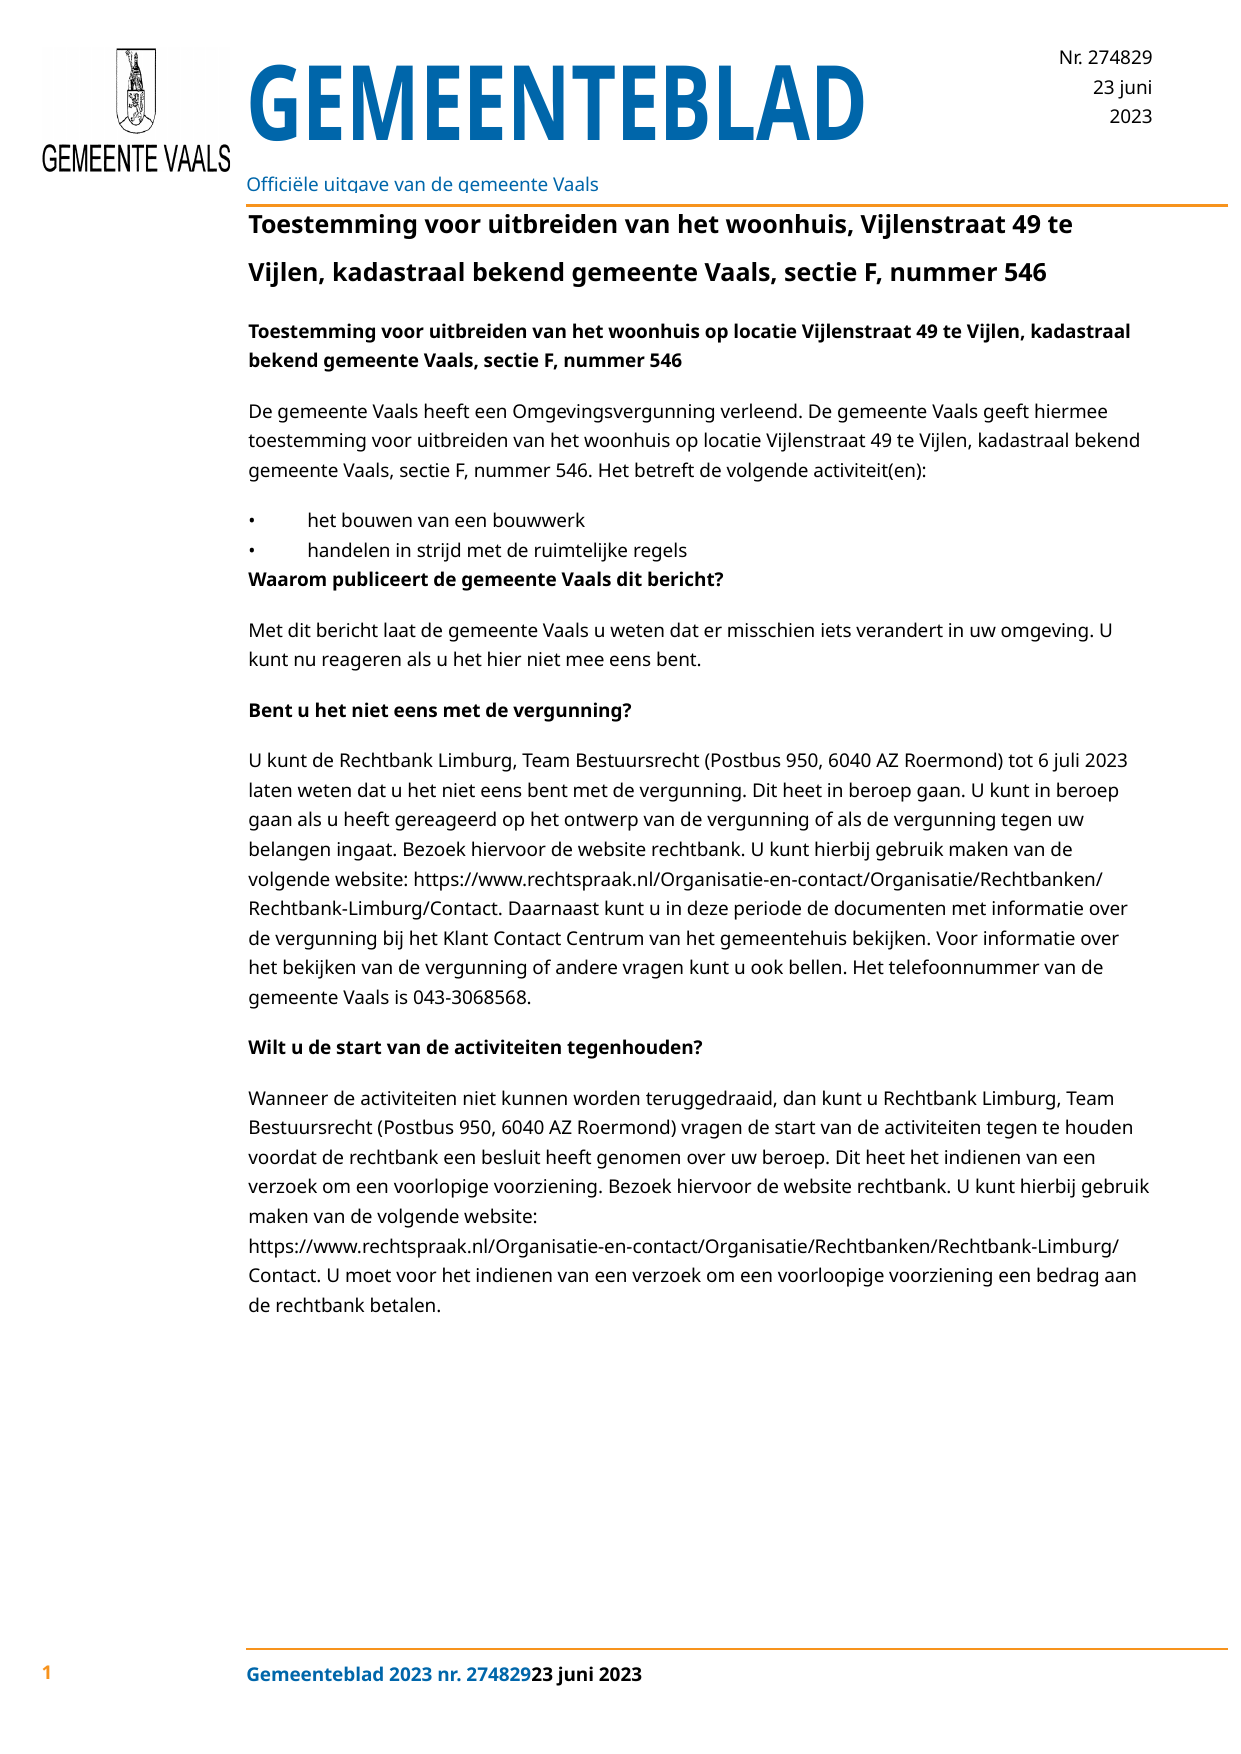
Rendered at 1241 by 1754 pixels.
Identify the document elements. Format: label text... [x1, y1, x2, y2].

list handelen in strijd met de ruimtelijke regels [248, 537, 1152, 563]
text U kunt de Rechtbank Limburg, Team Bestuursrecht (Postbus 950, 6040 AZ Roermond) tot 6 juli 2023 laten weten dat u het niet eens bent met de vergunning. Dit heet in beroep gaan. U kunt in beroep gaan als u heeft gereageerd op het ontwerp van de vergunning of als de vergunning tegen uw belangen ingaat. Bezoek hiervoor de website rechtbank. U kunt hierbij gebruik maken van de volgende website: https://www.rechtspraak.nl/Organisatie-en-contact/Organisatie/Rechtbanken/Rechtbank-Limburg/Contact. Daarnaast kunt u in deze periode de documenten met informatie over de vergunning bij het Klant Contact Centrum van het gemeentehuis bekijken. Voor informatie over het bekijken van de vergunning of andere vragen kunt u ook bellen. Het telefoonnummer van de gemeente Vaals is 043-3068568. [248, 747, 1152, 1010]
text Met dit bericht laat de gemeente Vaals u weten dat er misschien iets verandert in uw omgeving. U kunt nu reageren als u het hier niet mee eens bent. [248, 617, 1152, 672]
list het bouwen van een bouwwerk [248, 507, 1152, 533]
text Wanneer de activiteiten niet kunnen worden teruggedraaid, dan kunt u Rechtbank Limburg, Team Bestuursrecht (Postbus 950, 6040 AZ Roermond) vragen de start van de activiteiten tegen te houden voordat de rechtbank een besluit heeft genomen over uw beroep. Dit heet het indienen van een verzoek om een voorlopige voorziening. Bezoek hiervoor de website rechtbank. U kunt hierbij gebruik maken van de volgende website: https://www.rechtspraak.nl/Organisatie-en-contact/Organisatie/Rechtbanken/Rechtbank-Limburg/Contact. U moet voor het indienen van een verzoek om een voorloopige voorziening een bedrag aan de rechtbank betalen. [248, 1085, 1152, 1318]
text Toestemming voor uitbreiden van het woonhuis, Vijlenstraat 49 te Vijlen, kadastraal bekend gemeente Vaals, sectie F, nummer 546 [248, 207, 1152, 288]
text Wilt u de start van de activiteiten tegenhouden? [248, 1034, 1152, 1060]
picture [41, 47, 231, 172]
text Waarom publiceert de gemeente Vaals dit bericht? [248, 567, 1152, 592]
text De gemeente Vaals heeft een Omgevingsvergunning verleend. De gemeente Vaals geeft hiermee toestemming voor uitbreiden van het woonhuis op locatie Vijlenstraat 49 te Vijlen, kadastraal bekend gemeente Vaals, sectie F, nummer 546. Het betreft de volgende activiteit(en): [248, 398, 1152, 483]
text Bent u het niet eens met de vergunning? [248, 697, 1152, 723]
text Toestemming voor uitbreiden van het woonhuis op locatie Vijlenstraat 49 te Vijlen, kadastraal bekend gemeente Vaals, sectie F, nummer 546 [248, 318, 1152, 373]
